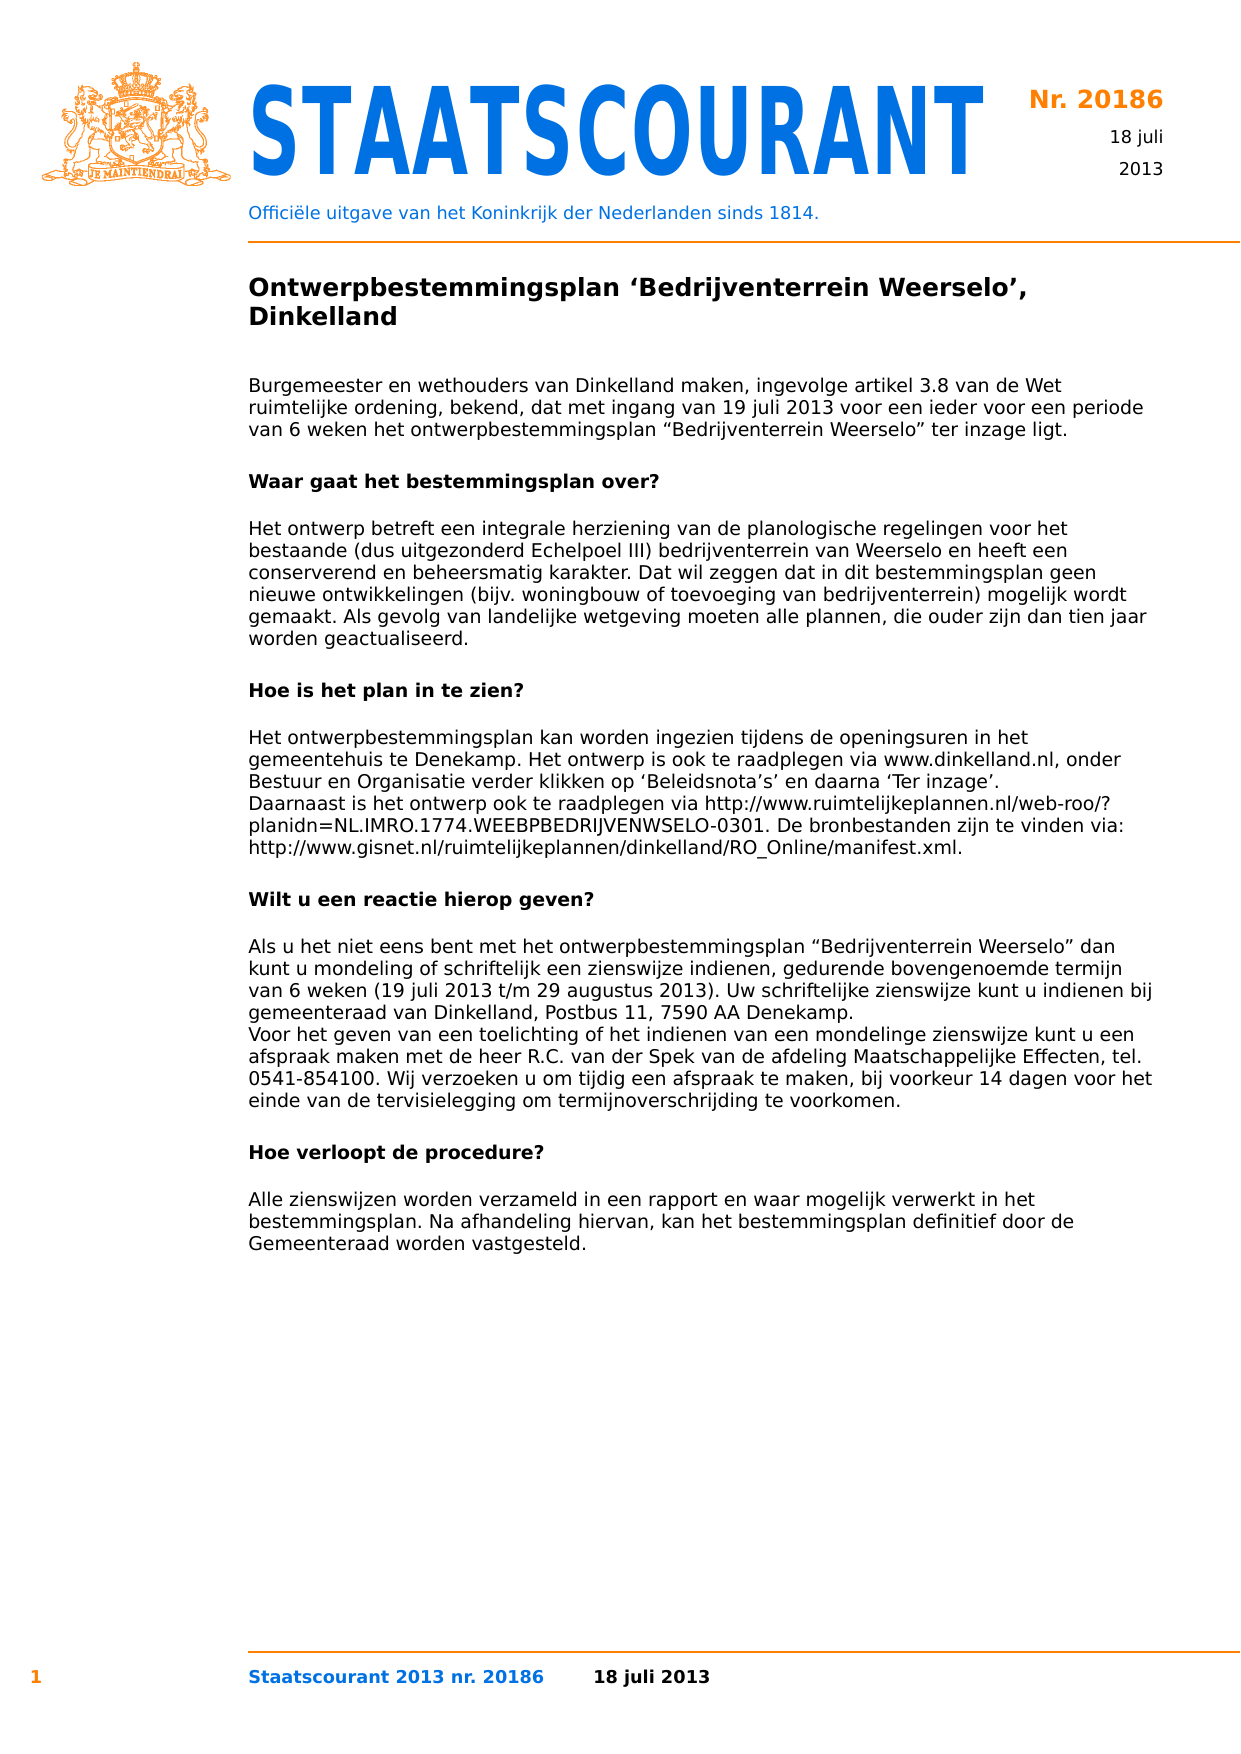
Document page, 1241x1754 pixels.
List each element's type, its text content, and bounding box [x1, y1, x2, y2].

text Voor het geven van een toelichting of het indienen van een mondelinge zienswijze kunt u een afspraak maken met de heer R.C. van der Spek van de afdeling Maatschappelijke Effecten, tel. 0541-854100. Wij verzoeken u om tijdig een afspraak te maken, bij voorkeur 14 dagen voor het einde van de tervisielegging om termijnoverschrijding te voorkomen. [248, 1024, 1163, 1112]
text Als u het niet eens bent met het ontwerpbestemmingsplan “Bedrijventerrein Weerselo” dan kunt u mondeling of schriftelijk een zienswijze indienen, gedurende bovengenoemde termijn van 6 weken (19 juli 2013 t/m 29 augustus 2013). Uw schriftelijke zienswijze kunt u indienen bij gemeenteraad van Dinkelland, Postbus 11, 7590 AA Denekamp. [248, 936, 1163, 1024]
table_header Nr. 20186 [998, 62, 1240, 121]
table_header [25, 62, 248, 241]
text Het ontwerpbestemmingsplan kan worden ingezien tijdens de openingsuren in het gemeentehuis te Denekamp. Het ontwerp is ook te raadplegen via www.dinkelland.nl, onder Bestuur en Organisatie verder klikken op ‘Beleidsnota’s’ en daarna ‘Ter inzage’. [248, 727, 1163, 793]
subtitle Hoe verloopt de procedure? [248, 1142, 1163, 1163]
table_cell Officiële uitgave van het Koninkrijk der Nederlanden sinds 1814. [248, 203, 1240, 241]
subtitle Waar gaat het bestemmingsplan over? [248, 471, 1163, 493]
text Het ontwerp betreft een integrale herziening van de planologische regelingen voor het bestaande (dus uitgezonderd Echelpoel III) bedrijventerrein van Weerselo en heeft een conserverend en beheersmatig karakter. Dat wil zeggen dat in dit bestemmingsplan geen nieuwe ontwikkelingen (bijv. woningbouw of toevoeging van bedrijventerrein) mogelijk wordt gemaakt. Als gevolg van landelijke wetgeving moeten alle plannen, die ouder zijn dan tien jaar worden geactualiseerd. [248, 518, 1163, 650]
table_header STAATSCOURANT [248, 62, 998, 203]
subtitle Ontwerpbestemmingsplan ‘Bedrijventerrein Weerselo’, Dinkelland [248, 273, 1163, 331]
subtitle Wilt u een reactie hierop geven? [248, 889, 1163, 911]
text Alle zienswijzen worden verzameld in een rapport en waar mogelijk verwerkt in het bestemmingsplan. Na afhandeling hiervan, kan het bestemmingsplan definitief door de Gemeenteraad worden vastgesteld. [248, 1188, 1163, 1254]
subtitle Hoe is het plan in te zien? [248, 680, 1163, 702]
table_cell 2013 [998, 153, 1240, 203]
text Burgemeester en wethouders van Dinkelland maken, ingevolge artikel 3.8 van de Wet ruimtelijke ordening, bekend, dat met ingang van 19 juli 2013 voor een ieder voor een periode van 6 weken het ontwerpbestemmingsplan “Bedrijventerrein Weerselo” ter inzage ligt. [248, 375, 1163, 441]
table_cell 18 juli [998, 121, 1240, 153]
text Daarnaast is het ontwerp ook te raadplegen via http://www.ruimtelijkeplannen.nl/web-roo/?planidn=NL.IMRO.1774.WEEBPBEDRIJVENWSELO-0301. De bronbestanden zijn te vinden via: http://www.gisnet.nl/ruimtelijkeplannen/dinkelland/RO_Online/manifest.xml. [248, 793, 1163, 859]
picture [41, 62, 231, 186]
